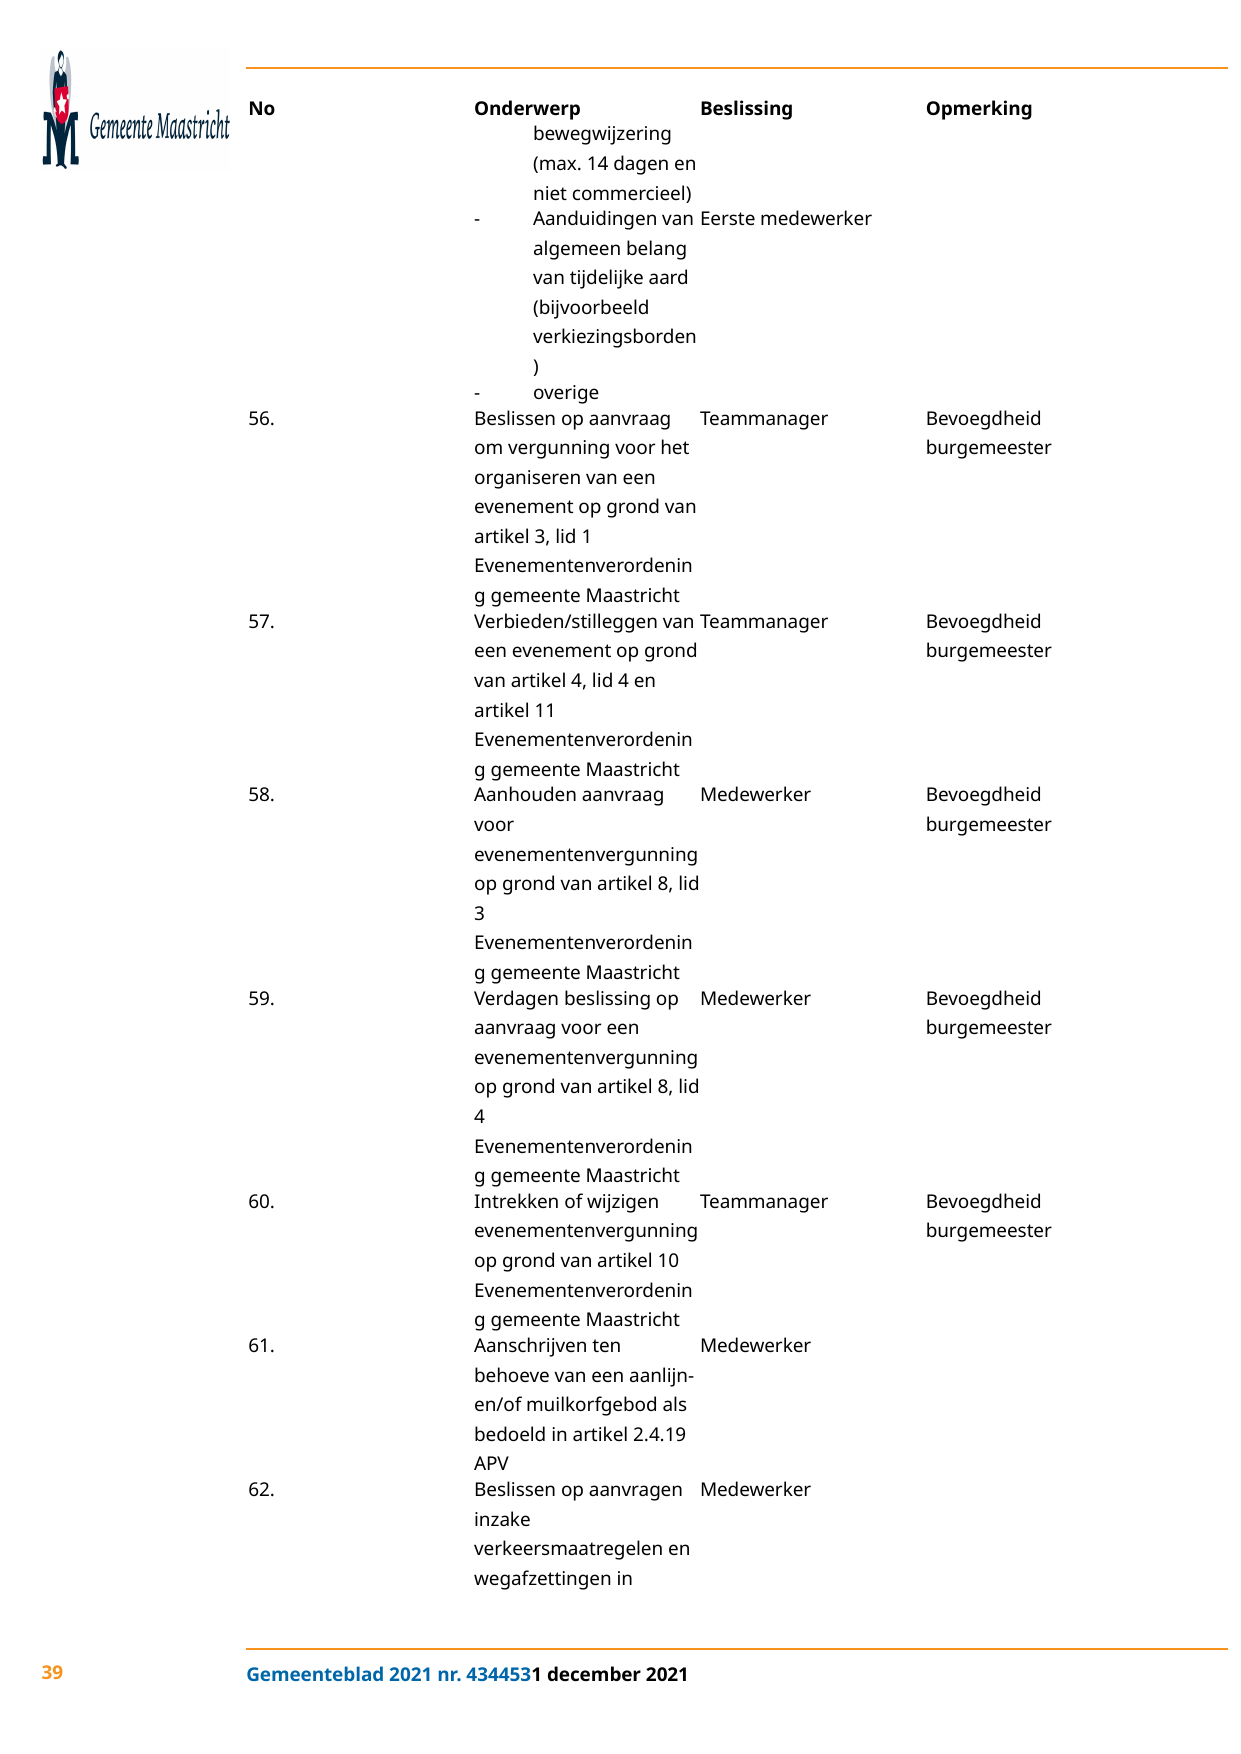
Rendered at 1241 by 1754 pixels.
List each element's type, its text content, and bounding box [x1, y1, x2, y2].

table_cell [248, 985, 474, 1188]
table_cell [248, 1476, 474, 1591]
table_cell bewegwijzering (max. 14 dagen en niet commercieel) [474, 121, 700, 205]
table_cell [248, 1332, 474, 1476]
table_cell overige [474, 379, 700, 405]
table_cell Teammanager [700, 1188, 926, 1332]
table_cell Aanschrijven ten behoeve van een aanlijn- en/of muilkorfgebod als bedoeld in artikel 2.4.19 APV [474, 1332, 700, 1476]
table_header Opmerking [926, 95, 1152, 121]
table_cell Bevoegdheid burgemeester [926, 1188, 1152, 1332]
table_cell [926, 1332, 1152, 1476]
table_cell Bevoegdheid burgemeester [926, 985, 1152, 1188]
table_cell [248, 405, 474, 608]
picture [41, 47, 231, 172]
table_cell Aanhouden aanvraag voor evenementenvergunning op grond van artikel 8, lid 3 Evenementenverordening gemeente Maastricht [474, 782, 700, 985]
table_cell Beslissen op aanvragen inzake verkeersmaatregelen en wegafzettingen in [474, 1476, 700, 1591]
table_cell [248, 608, 474, 782]
table_cell [700, 379, 926, 405]
table_cell Verdagen beslissing op aanvraag voor een evenementenvergunning op grond van artikel 8, lid 4 Evenementenverordening gemeente Maastricht [474, 985, 700, 1188]
table_cell Medewerker [700, 985, 926, 1188]
table_header No [248, 95, 474, 121]
table_cell Bevoegdheid burgemeester [926, 405, 1152, 608]
table_cell Teammanager [700, 608, 926, 782]
table_header Onderwerp [474, 95, 700, 121]
table_cell Eerste medewerker [700, 205, 926, 379]
table_cell Medewerker [700, 1332, 926, 1476]
table_cell [700, 121, 926, 205]
table_cell Beslissen op aanvraag om vergunning voor het organiseren van een evenement op grond van artikel 3, lid 1 Evenementenverordening gemeente Maastricht [474, 405, 700, 608]
table_cell [248, 1188, 474, 1332]
table_cell Medewerker [700, 1476, 926, 1591]
table_cell Bevoegdheid burgemeester [926, 608, 1152, 782]
table_cell Medewerker [700, 782, 926, 985]
table_cell Bevoegdheid burgemeester [926, 782, 1152, 985]
table_cell [248, 782, 474, 985]
table_cell Aanduidingen van algemeen belang van tijdelijke aard (bijvoorbeeld verkiezingsborden) [474, 205, 700, 379]
table_cell [926, 121, 1152, 405]
table_cell [926, 1476, 1152, 1591]
table_cell Intrekken of wijzigen evenementenvergunning op grond van artikel 10 Evenementenverordening gemeente Maastricht [474, 1188, 700, 1332]
table_cell [248, 121, 474, 405]
table_cell Teammanager [700, 405, 926, 608]
table_cell Verbieden/stilleggen van een evenement op grond van artikel 4, lid 4 en artikel 11 Evenementenverordening gemeente Maastricht [474, 608, 700, 782]
table_header Beslissing [700, 95, 926, 121]
